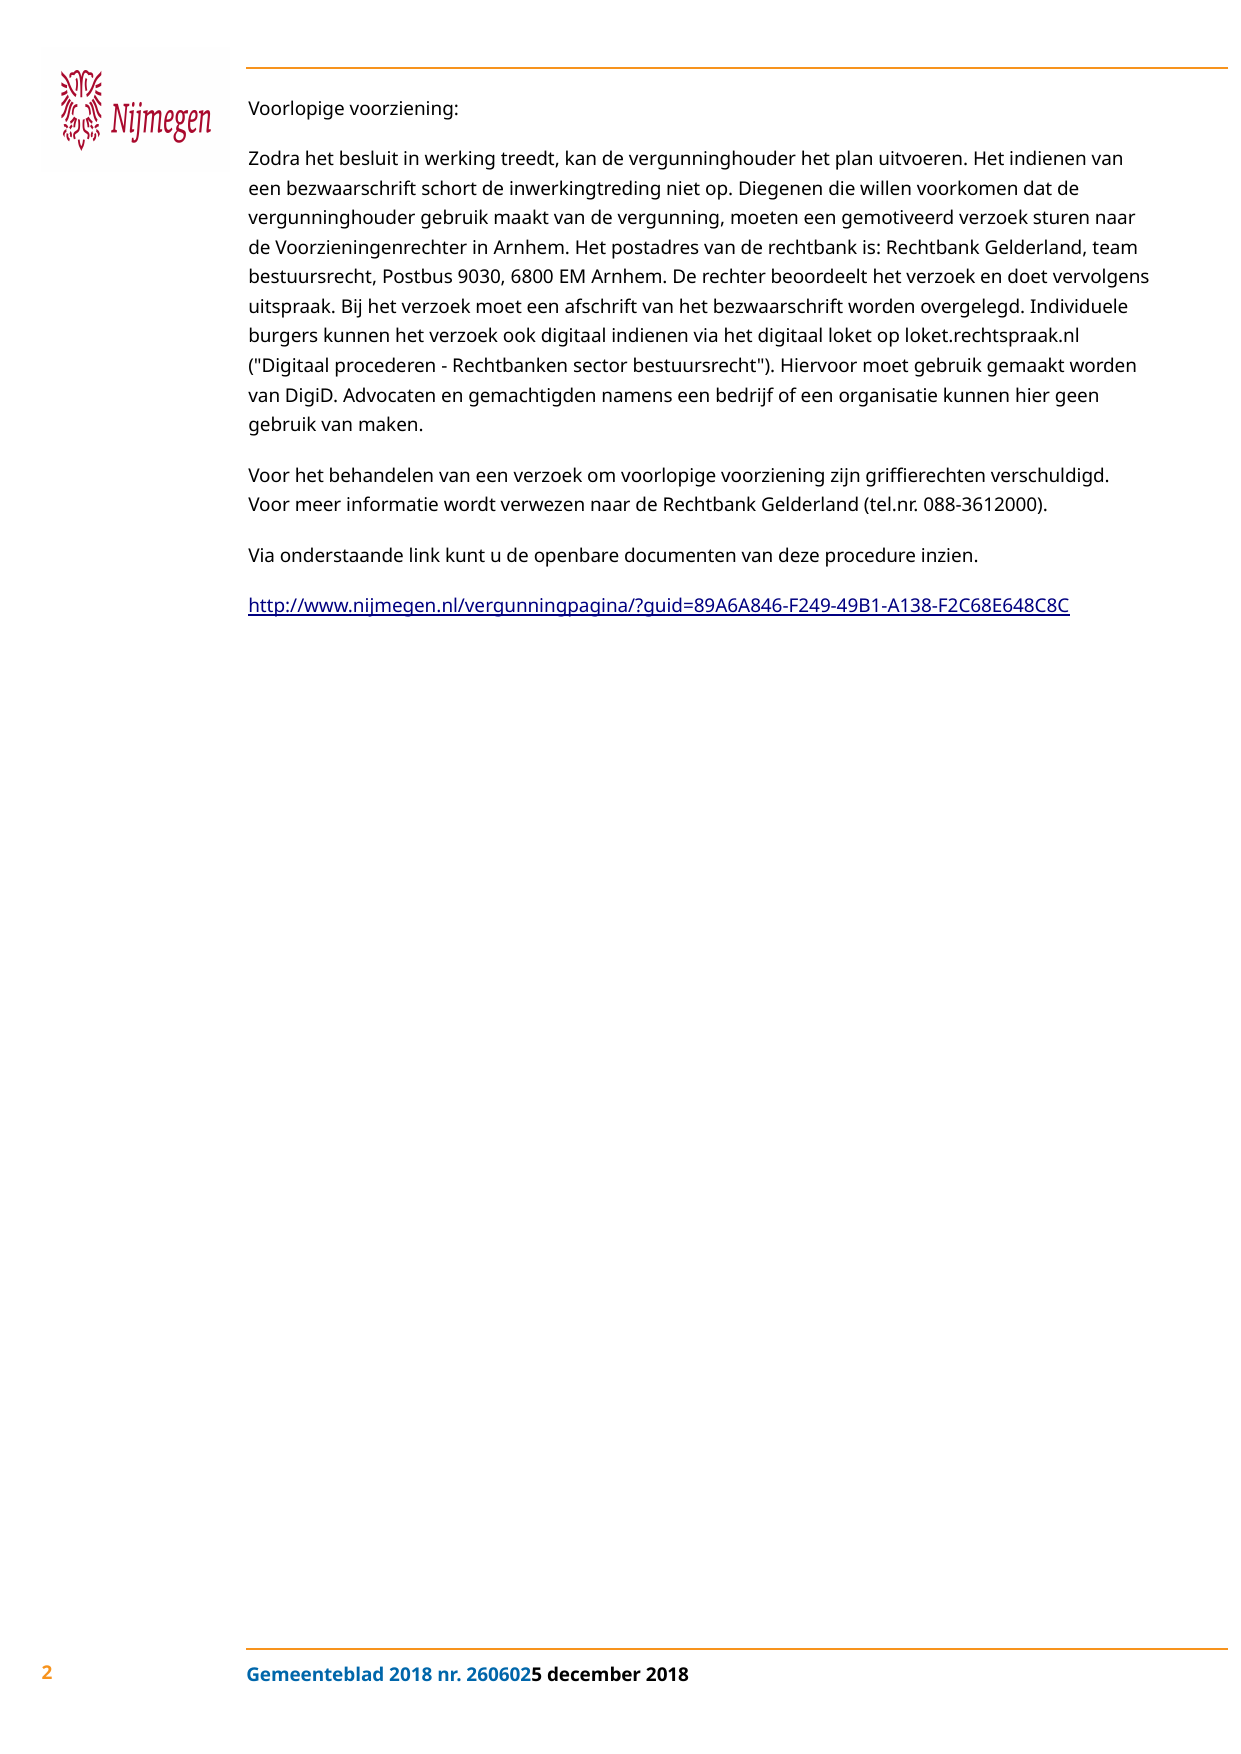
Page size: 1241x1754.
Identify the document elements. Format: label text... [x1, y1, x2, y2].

text Zodra het besluit in werking treedt, kan de vergunninghouder het plan uitvoeren. Het indienen van een bezwaarschrift schort de inwerkingtreding niet op. Diegenen die willen voorkomen dat de vergunninghouder gebruik maakt van de vergunning, moeten een gemotiveerd verzoek sturen naar de Voorzieningenrechter in Arnhem. Het postadres van de rechtbank is: Rechtbank Gelderland, team bestuursrecht, Postbus 9030, 6800 EM Arnhem. De rechter beoordeelt het verzoek en doet vervolgens uitspraak. Bij het verzoek moet een afschrift van het bezwaarschrift worden overgelegd. Individuele burgers kunnen het verzoek ook digitaal indienen via het digitaal loket op loket.rechtspraak.nl ("Digitaal procederen - Rechtbanken sector bestuursrecht"). Hiervoor moet gebruik gemaakt worden van DigiD. Advocaten en gemachtigden namens een bedrijf of een organisatie kunnen hier geen gebruik van maken. [248, 145, 1152, 437]
text Voorlopige voorziening: [248, 95, 1152, 121]
text http://www.nijmegen.nl/vergunningpagina/?guid=89A6A846-F249-49B1-A138-F2C68E648C8C [248, 592, 1152, 618]
text Voor het behandelen van een verzoek om voorlopige voorziening zijn griffierechten verschuldigd. Voor meer informatie wordt verwezen naar de Rechtbank Gelderland (tel.nr. 088-3612000). [248, 462, 1152, 517]
text Via onderstaande link kunt u de openbare documenten van deze procedure inzien. [248, 542, 1152, 568]
picture [41, 47, 231, 172]
